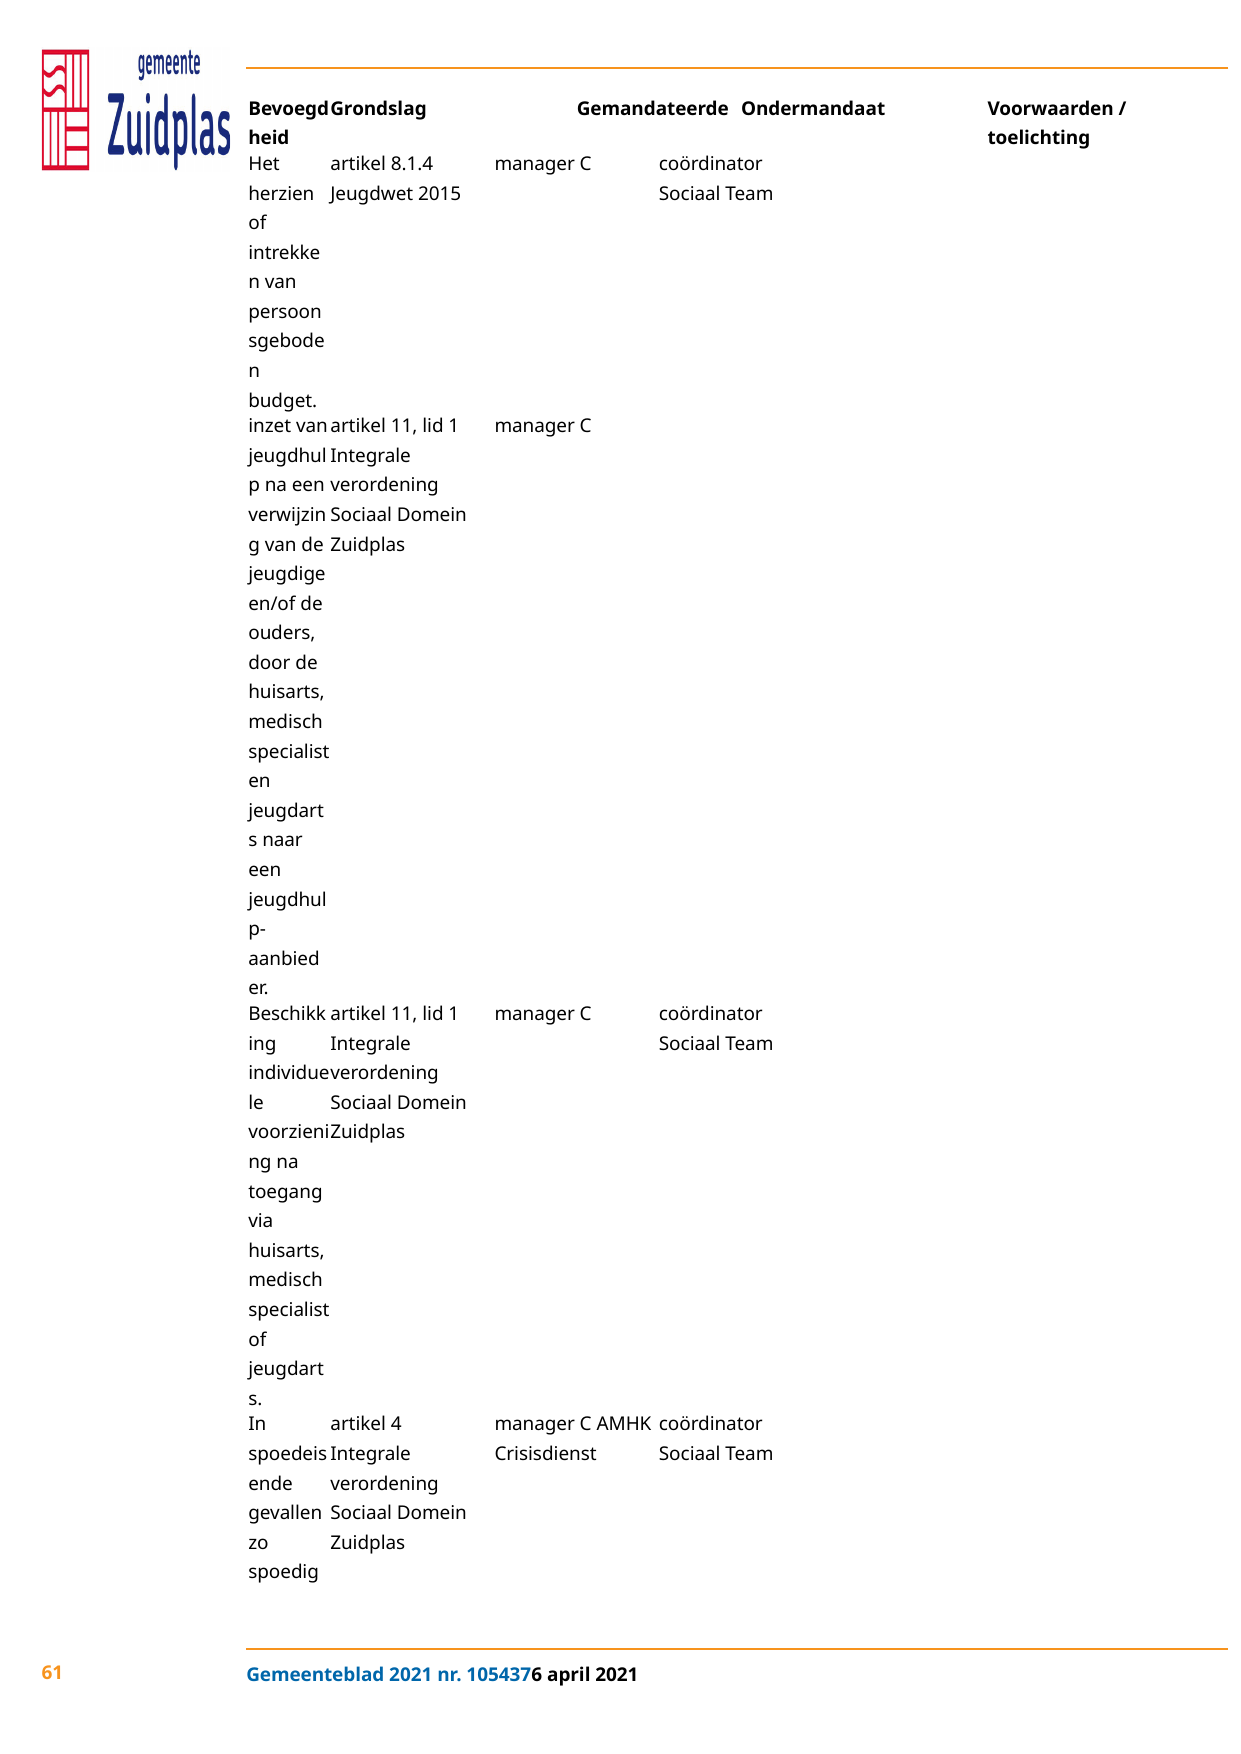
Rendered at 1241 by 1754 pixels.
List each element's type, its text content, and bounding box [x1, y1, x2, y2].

table_cell [823, 1000, 1152, 1411]
table_cell manager C [494, 150, 659, 412]
table_cell coördinator Sociaal Team [659, 1411, 823, 1584]
table_header Grondslag [330, 95, 577, 150]
table_cell inzet van jeugdhulp na een verwijzing van de jeugdige en/of de ouders, door de huisarts, medisch specialist en jeugdarts naar een jeugdhulp-aanbieder. [248, 413, 330, 1000]
table_cell artikel 11, lid 1 Integrale verordening Sociaal Domein Zuidplas [330, 413, 494, 1000]
table_cell [823, 413, 1152, 1000]
table_cell Beschikking individuele voorziening na toegang via huisarts, medisch specialist of jeugdarts. [248, 1000, 330, 1411]
table_header Voorwaarden / toelichting [987, 95, 1152, 150]
table_header Gemandateerde [577, 95, 741, 150]
table_cell coördinator Sociaal Team [659, 150, 823, 412]
table_cell [823, 1411, 1152, 1584]
table_cell coördinator Sociaal Team [659, 1000, 823, 1411]
picture [41, 47, 231, 172]
table_cell In spoedeisende gevallen zo spoedig [248, 1411, 330, 1584]
table_cell manager C AMHK Crisisdienst [494, 1411, 659, 1584]
table_header Ondermandaat [741, 95, 987, 150]
table_cell Het herzien of intrekken van persoonsgeboden budget. [248, 150, 330, 412]
table_cell [659, 413, 823, 1000]
table_header Bevoegdheid [248, 95, 330, 150]
table_cell [823, 150, 1152, 412]
table_cell manager C [494, 1000, 659, 1411]
table_cell manager C [494, 413, 659, 1000]
table_cell artikel 11, lid 1 Integrale verordening Sociaal Domein Zuidplas [330, 1000, 494, 1411]
table_cell artikel 4 Integrale verordening Sociaal Domein Zuidplas [330, 1411, 494, 1584]
table_cell artikel 8.1.4 Jeugdwet 2015 [330, 150, 494, 412]
